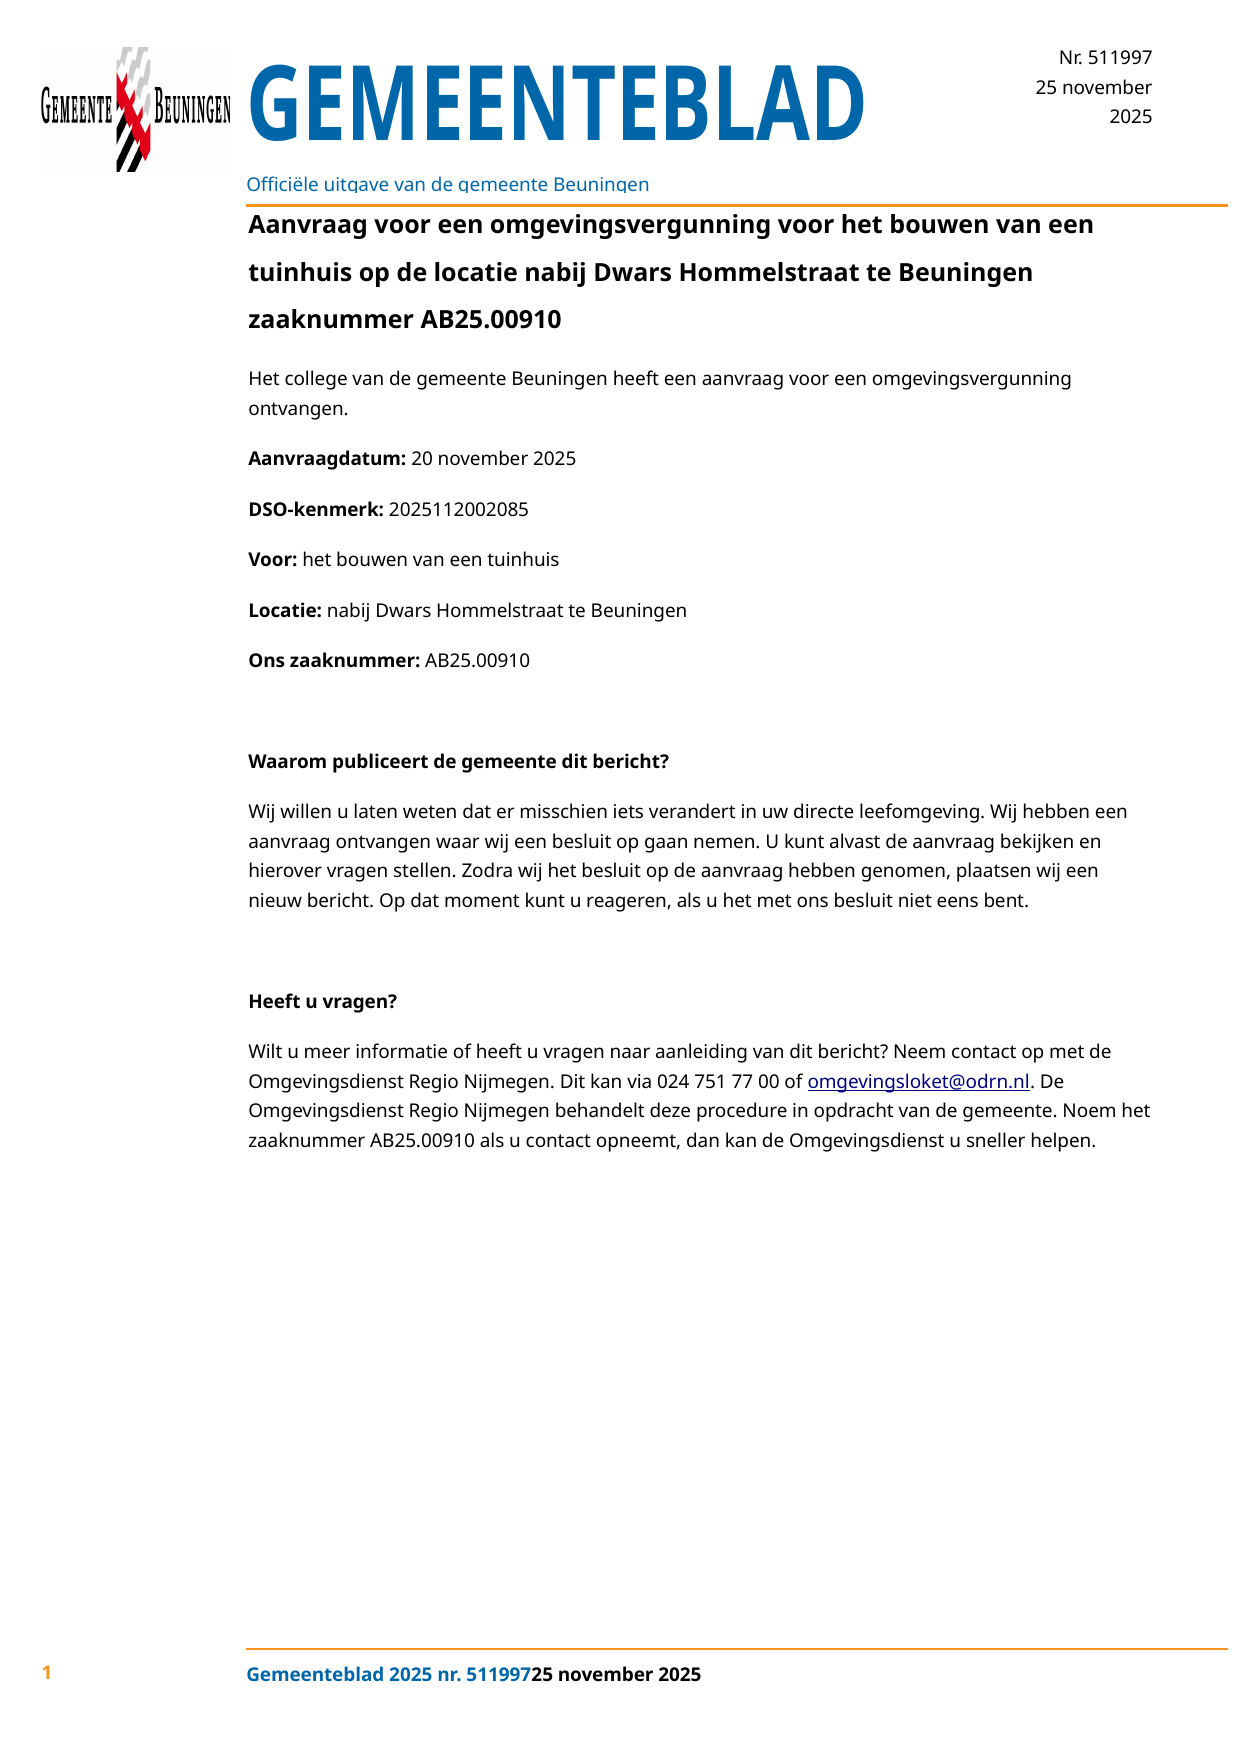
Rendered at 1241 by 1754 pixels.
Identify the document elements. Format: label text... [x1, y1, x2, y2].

text Wilt u meer informatie of heeft u vragen naar aanleiding van dit bericht? Neem contact op met de Omgevingsdienst Regio Nijmegen. Dit kan via 024 751 77 00 of omgevingsloket@odrn.nl. De Omgevingsdienst Regio Nijmegen behandelt deze procedure in opdracht van de gemeente. Noem het zaaknummer AB25.00910 als u contact opneemt, dan kan de Omgevingsdienst u sneller helpen. [248, 1038, 1152, 1153]
text Heeft u vragen? [248, 988, 1152, 1014]
text Ons zaaknummer: AB25.00910 [248, 647, 1152, 673]
text DSO-kenmerk: 2025112002085 [248, 496, 1152, 522]
text Locatie: nabij Dwars Hommelstraat te Beuningen [248, 597, 1152, 622]
text Waarom publiceert de gemeente dit bericht? [248, 748, 1152, 774]
text Wij willen u laten weten dat er misschien iets verandert in uw directe leefomgeving. Wij hebben een aanvraag ontvangen waar wij een besluit op gaan nemen. U kunt alvast de aanvraag bekijken en hierover vragen stellen. Zodra wij het besluit op de aanvraag hebben genomen, plaatsen wij een nieuw bericht. Op dat moment kunt u reageren, als u het met ons besluit niet eens bent. [248, 798, 1152, 913]
text Aanvraagdatum: 20 november 2025 [248, 446, 1152, 471]
text Het college van de gemeente Beuningen heeft een aanvraag voor een omgevingsvergunning ontvangen. [248, 366, 1152, 421]
text Aanvraag voor een omgevingsvergunning voor het bouwen van een tuinhuis op de locatie nabij Dwars Hommelstraat te Beuningen zaaknummer AB25.00910 [248, 207, 1152, 336]
picture [41, 47, 231, 172]
text Voor: het bouwen van een tuinhuis [248, 546, 1152, 572]
